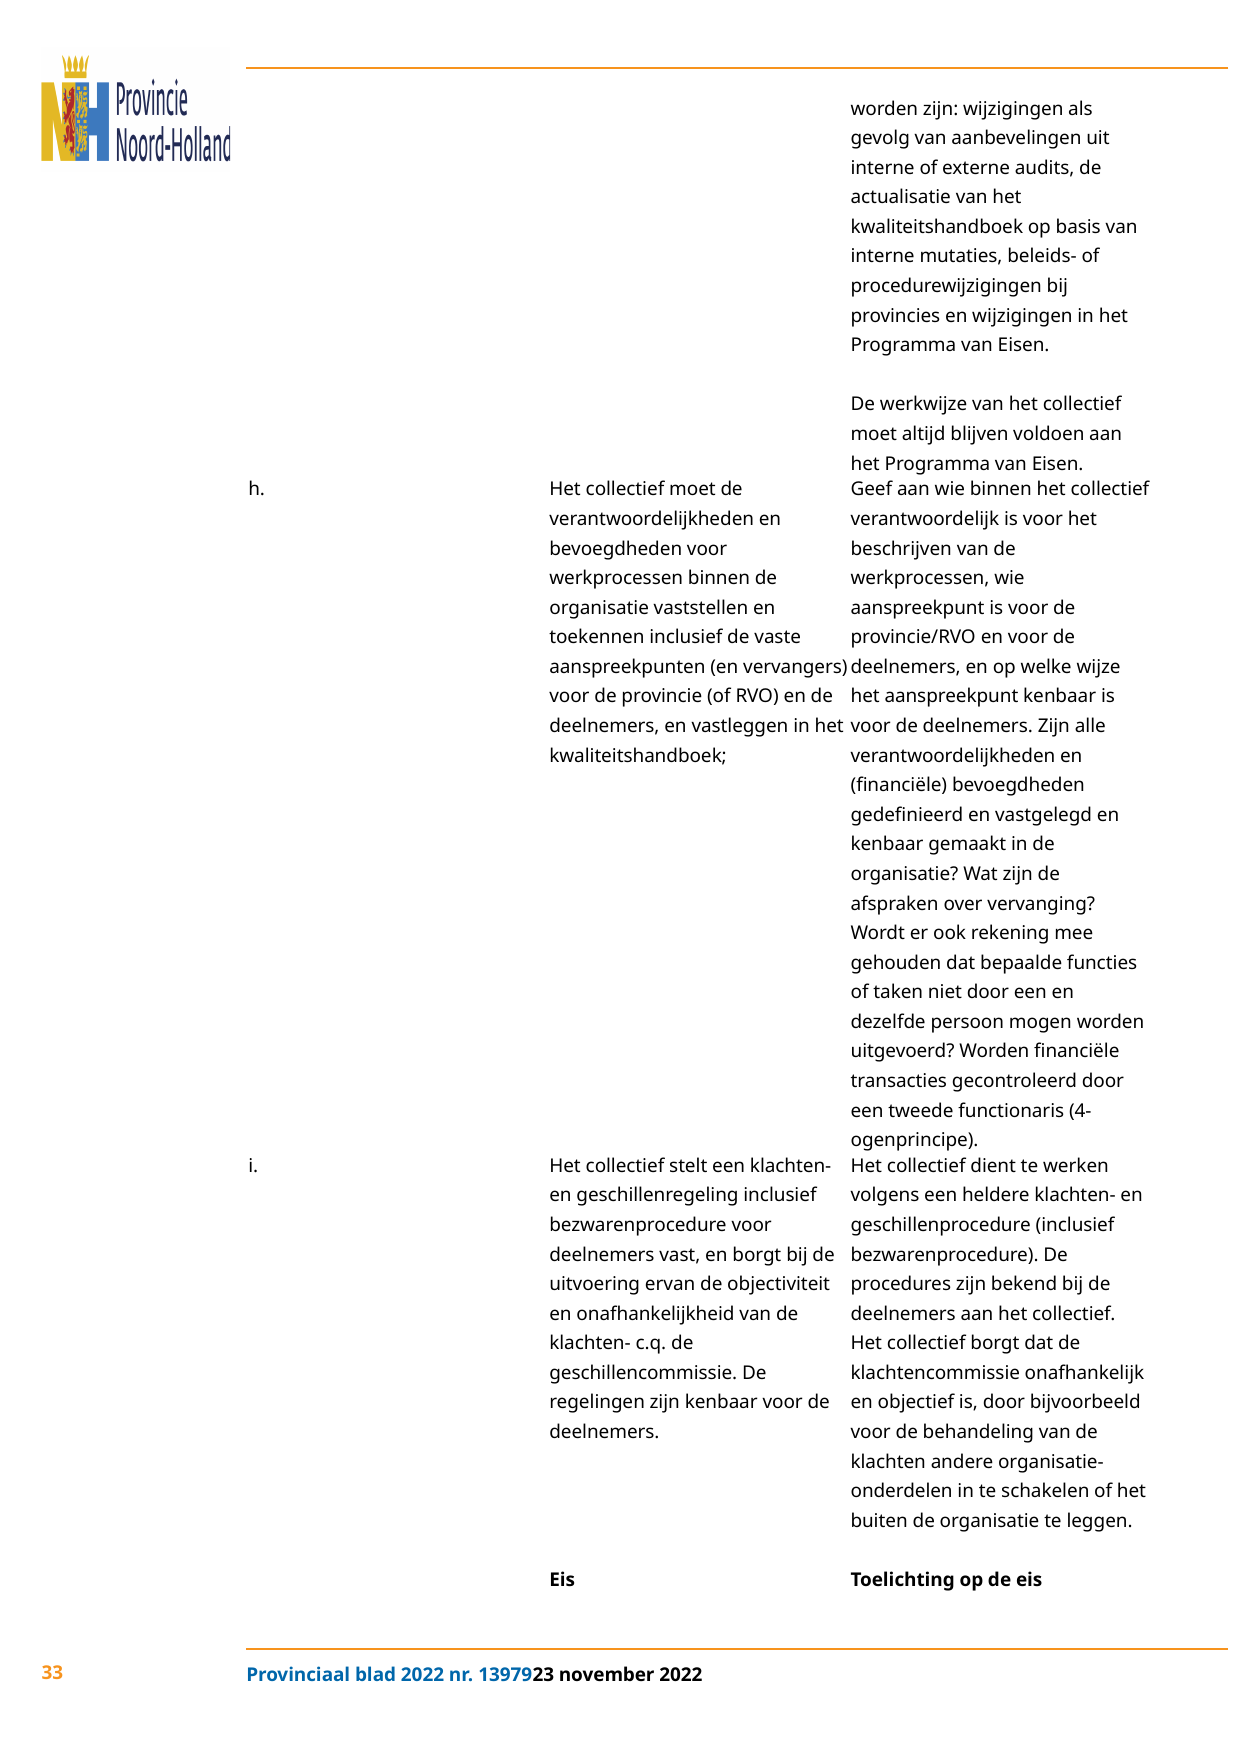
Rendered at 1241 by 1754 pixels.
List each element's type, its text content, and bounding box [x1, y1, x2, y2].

table_cell h. [248, 476, 549, 1152]
table_cell [549, 95, 850, 476]
table_cell Geef aan wie binnen het collectief verantwoordelijk is voor het beschrijven van de werkprocessen, wie aanspreekpunt is voor de provincie/RVO en voor de deelnemers, en op welke wijze het aanspreekpunt kenbaar is voor de deelnemers. Zijn alle verantwoordelijkheden en (financiële) bevoegdheden gedefinieerd en vastgelegd en kenbaar gemaakt in de organisatie? Wat zijn de afspraken over vervanging? Wordt er ook rekening mee gehouden dat bepaalde functies of taken niet door een en dezelfde persoon mogen worden uitgevoerd? Worden financiële transacties gecontroleerd door een tweede functionaris (4-ogenprincipe). [850, 476, 1152, 1152]
picture [41, 47, 231, 172]
table_cell i. [248, 1152, 549, 1533]
table_cell Het collectief dient te werken volgens een heldere klachten- en geschillenprocedure (inclusief bezwarenprocedure). De procedures zijn bekend bij de deelnemers aan het collectief. Het collectief borgt dat de klachtencommissie onafhankelijk en objectief is, door bijvoorbeeld voor de behandeling van de klachten andere organisatie-onderdelen in te schakelen of het buiten de organisatie te leggen. [850, 1152, 1152, 1533]
table_cell Het collectief moet de verantwoordelijkheden en bevoegdheden voor werkprocessen binnen de organisatie vaststellen en toekennen inclusief de vaste aanspreekpunten (en vervangers) voor de provincie (of RVO) en de deelnemers, en vastleggen in het kwaliteitshandboek; [549, 476, 850, 1152]
table_header Toelichting op de eis [850, 1566, 1152, 1591]
table_header [248, 1566, 549, 1591]
table_cell Het collectief stelt een klachten- en geschillenregeling inclusief bezwarenprocedure voor deelnemers vast, en borgt bij de uitvoering ervan de objectiviteit en onafhankelijkheid van de klachten- c.q. de geschillencommissie. De regelingen zijn kenbaar voor de deelnemers. [549, 1152, 850, 1533]
table_cell worden zijn: wijzigingen als gevolg van aanbevelingen uit interne of externe audits, de actualisatie van het kwaliteitshandboek op basis van interne mutaties, beleids- of procedurewijzigingen bij provincies en wijzigingen in het Programma van Eisen. De werkwijze van het collectief moet altijd blijven voldoen aan het Programma van Eisen. [850, 95, 1152, 476]
table_header Eis [549, 1566, 850, 1591]
table_cell [248, 95, 549, 476]
